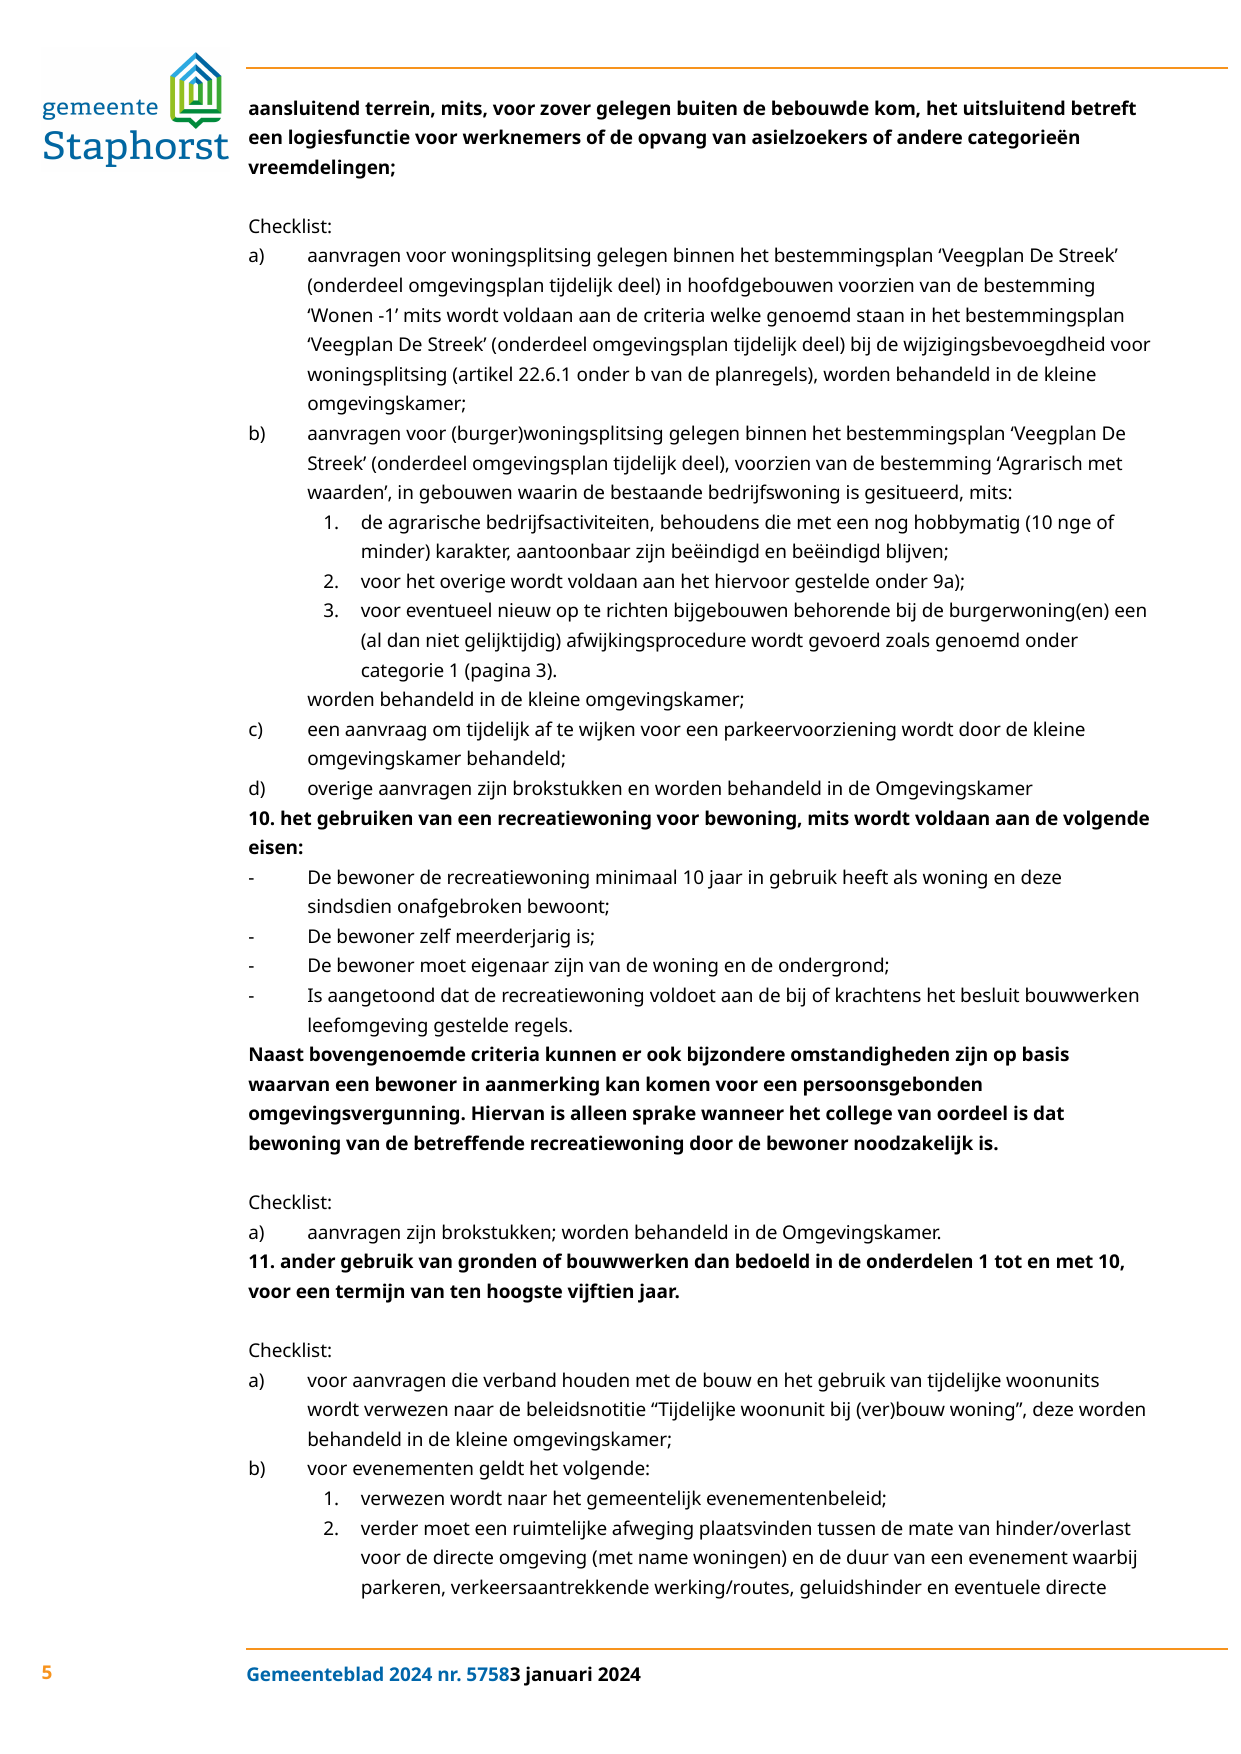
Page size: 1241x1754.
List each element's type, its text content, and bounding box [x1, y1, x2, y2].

text Checklist: [248, 1189, 1152, 1215]
list voor aanvragen die verband houden met de bouw en het gebruik van tijdelijke woonunits wordt verwezen naar de beleidsnotitie “Tijdelijke woonunit bij (ver)bouw woning”, deze worden behandeld in de kleine omgevingskamer; [248, 1367, 1152, 1452]
text Naast bovengenoemde criteria kunnen er ook bijzondere omstandigheden zijn op basis waarvan een bewoner in aanmerking kan komen voor een persoonsgebonden omgevingsvergunning. Hiervan is alleen sprake wanneer het college van oordeel is dat bewoning van de betreffende recreatiewoning door de bewoner noodzakelijk is. [248, 1041, 1152, 1156]
list de agrarische bedrijfsactiviteiten, behoudens die met een nog hobbymatig (10 nge of minder) karakter, aantoonbaar zijn beëindigd en beëindigd blijven; [323, 509, 1152, 564]
list verwezen wordt naar het gemeentelijk evenementenbeleid; [323, 1485, 1152, 1511]
text aansluitend terrein, mits, voor zover gelegen buiten de bebouwde kom, het uitsluitend betreft een logiesfunctie voor werknemers of de opvang van asielzoekers of andere categorieën vreemdelingen; [248, 95, 1152, 180]
text Checklist: [248, 1337, 1152, 1363]
list overige aanvragen zijn brokstukken en worden behandeld in de Omgevingskamer [248, 775, 1152, 801]
list voor eventueel nieuw op te richten bijgebouwen behorende bij de burgerwoning(en) een (al dan niet gelijktijdig) afwijkingsprocedure wordt gevoerd zoals genoemd onder categorie 1 (pagina 3). [323, 598, 1152, 683]
list aanvragen voor woningsplitsing gelegen binnen het bestemmingsplan ‘Veegplan De Streek’ (onderdeel omgevingsplan tijdelijk deel) in hoofdgebouwen voorzien van de bestemming ‘Wonen -1’ mits wordt voldaan aan de criteria welke genoemd staan in het bestemmingsplan ‘Veegplan De Streek’ (onderdeel omgevingsplan tijdelijk deel) bij de wijzigingsbevoegdheid voor woningsplitsing (artikel 22.6.1 onder b van de planregels), worden behandeld in de kleine omgevingskamer; [248, 243, 1152, 416]
text Checklist: [248, 213, 1152, 239]
picture [41, 47, 231, 172]
list voor evenementen geldt het volgende: [248, 1456, 1152, 1481]
list De bewoner moet eigenaar zijn van de woning en de ondergrond; [248, 953, 1152, 978]
list aanvragen voor (burger)woningsplitsing gelegen binnen het bestemmingsplan ‘Veegplan De Streek’ (onderdeel omgevingsplan tijdelijk deel), voorzien van de bestemming ‘Agrarisch met waarden’, in gebouwen waarin de bestaande bedrijfswoning is gesitueerd, mits: [248, 420, 1152, 505]
list aanvragen zijn brokstukken; worden behandeld in de Omgevingskamer. [248, 1219, 1152, 1245]
list een aanvraag om tijdelijk af te wijken voor een parkeervoorziening wordt door de kleine omgevingskamer behandeld; [248, 716, 1152, 771]
list Is aangetoond dat de recreatiewoning voldoet aan de bij of krachtens het besluit bouwwerken leefomgeving gestelde regels. [248, 982, 1152, 1038]
text 11. ander gebruik van gronden of bouwwerken dan bedoeld in de onderdelen 1 tot en met 10, voor een termijn van ten hoogste vijftien jaar. [248, 1248, 1152, 1304]
list De bewoner zelf meerderjarig is; [248, 923, 1152, 949]
list worden behandeld in de kleine omgevingskamer; [248, 686, 1152, 712]
text 10. het gebruiken van een recreatiewoning voor bewoning, mits wordt voldaan aan de volgende eisen: [248, 805, 1152, 860]
list De bewoner de recreatiewoning minimaal 10 jaar in gebruik heeft als woning en deze sindsdien onafgebroken bewoont; [248, 864, 1152, 919]
list verder moet een ruimtelijke afweging plaatsvinden tussen de mate van hinder/overlast voor de directe omgeving (met name woningen) en de duur van een evenement waarbij parkeren, verkeersaantrekkende werking/routes, geluidshinder en eventuele directe [323, 1515, 1152, 1600]
list voor het overige wordt voldaan aan het hiervoor gestelde onder 9a); [323, 568, 1152, 594]
